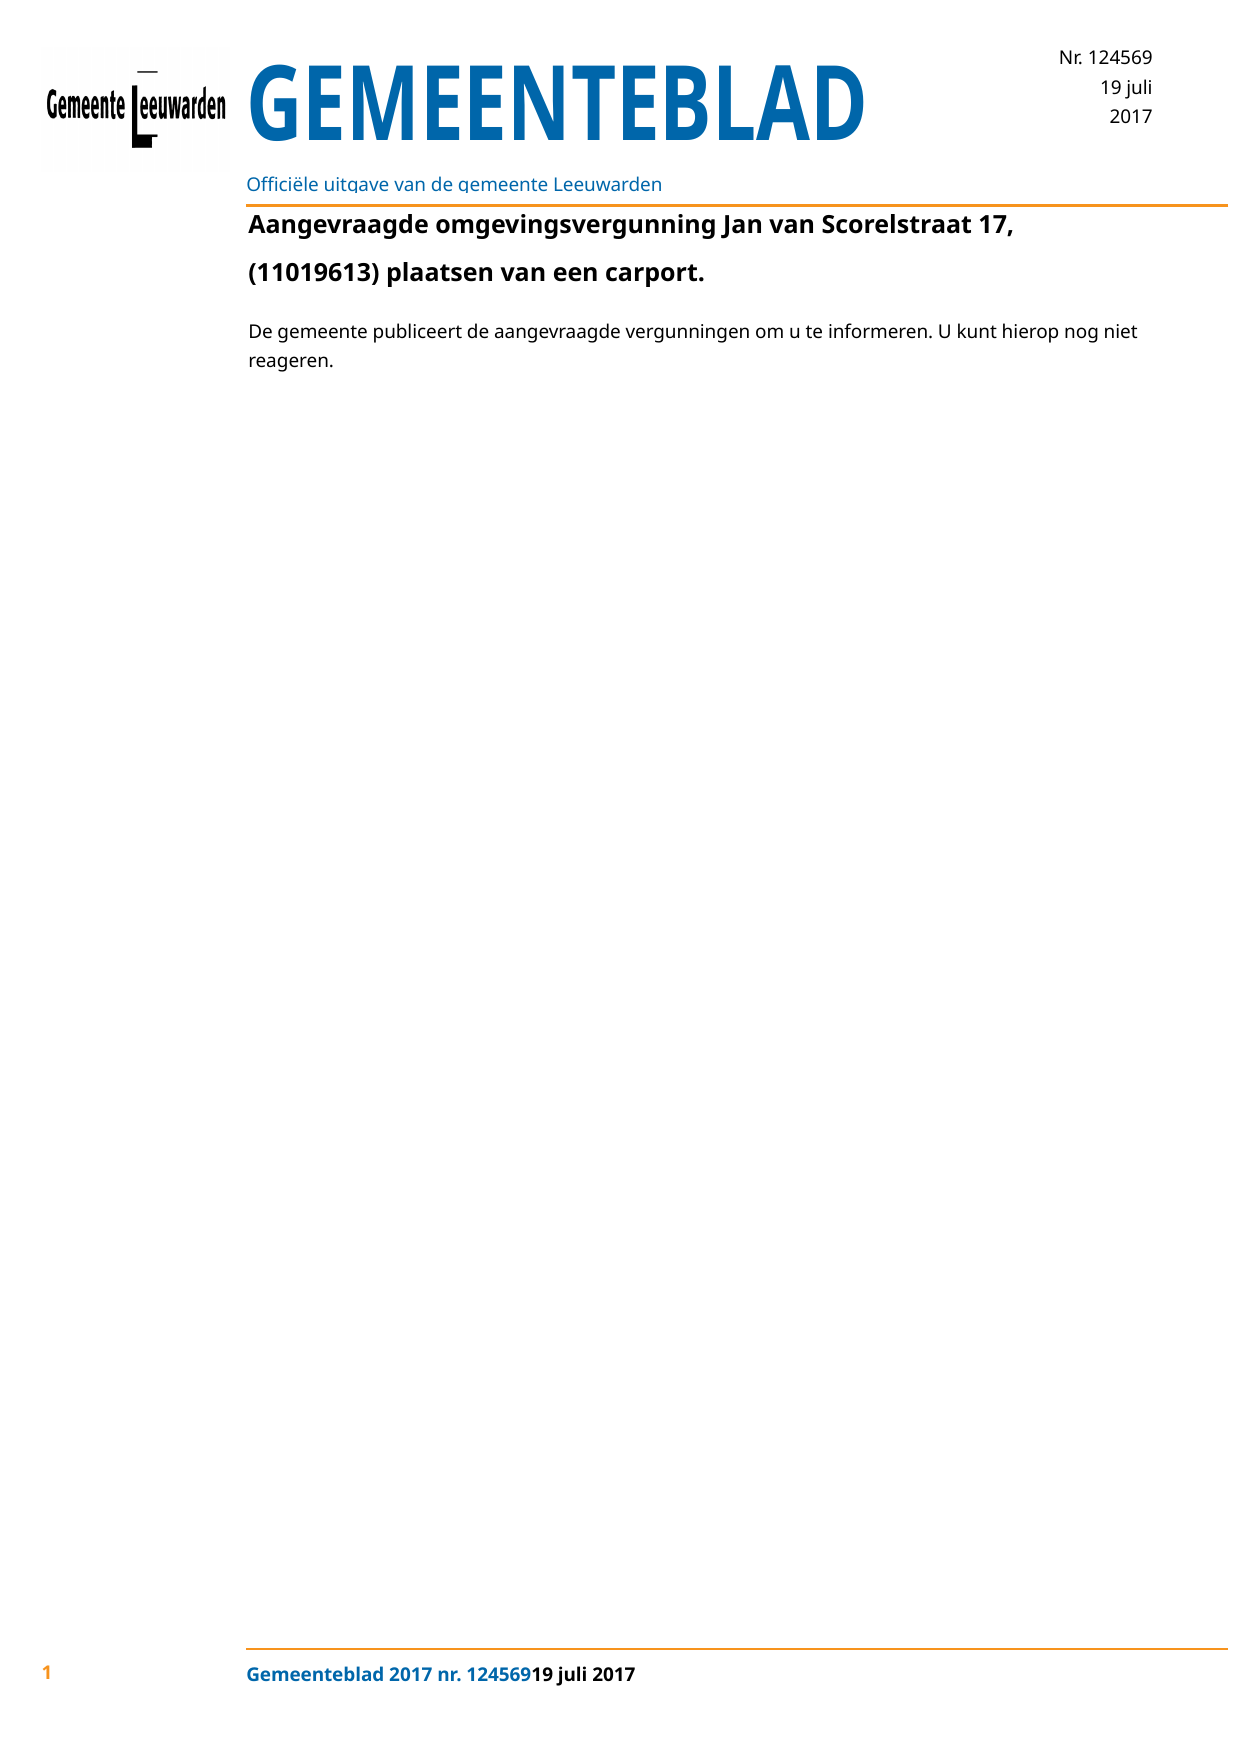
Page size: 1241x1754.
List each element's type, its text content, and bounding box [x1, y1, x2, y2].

picture [41, 47, 231, 172]
text De gemeente publiceert de aangevraagde vergunningen om u te informeren. U kunt hierop nog niet reageren. [248, 318, 1152, 373]
text Aangevraagde omgevingsvergunning Jan van Scorelstraat 17, (11019613) plaatsen van een carport. [248, 207, 1152, 288]
